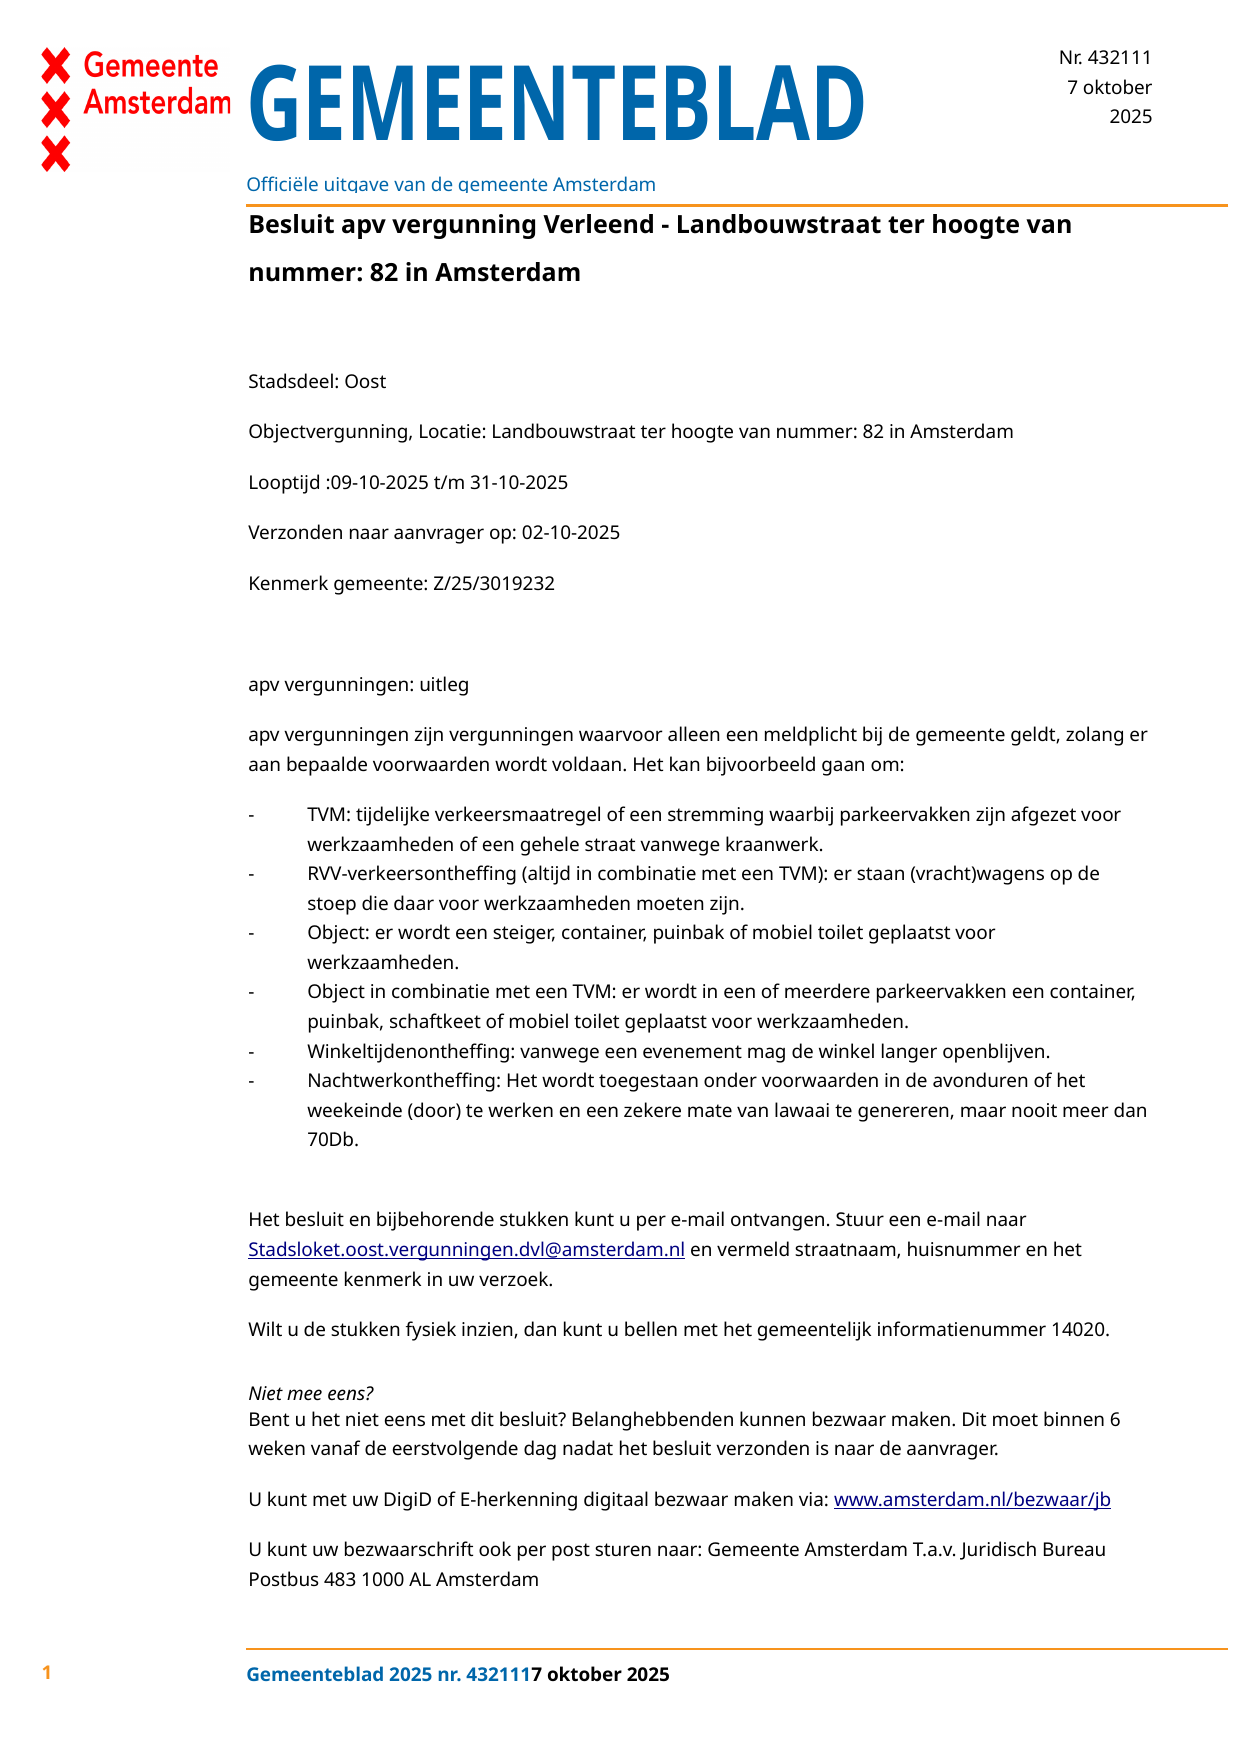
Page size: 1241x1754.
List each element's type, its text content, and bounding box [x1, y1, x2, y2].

text apv vergunningen: uitleg [248, 671, 1152, 697]
list Object: er wordt een steiger, container, puinbak of mobiel toilet geplaatst voor werkzaamheden. [248, 919, 1152, 975]
list Winkeltijdenontheffing: vanwege een evenement mag de winkel langer openblijven. [248, 1038, 1152, 1064]
list Object in combinatie met een TVM: er wordt in een of meerdere parkeervakken een container, puinbak, schaftkeet of mobiel toilet geplaatst voor werkzaamheden. [248, 979, 1152, 1034]
text Looptijd :09-10-2025 t/m 31-10-2025 [248, 469, 1152, 495]
text Verzonden naar aanvrager op: 02-10-2025 [248, 519, 1152, 545]
list TVM: tijdelijke verkeersmaatregel of een stremming waarbij parkeervakken zijn afgezet voor werkzaamheden of een gehele straat vanwege kraanwerk. [248, 801, 1152, 857]
picture [41, 47, 231, 172]
text Bent u het niet eens met dit besluit? Belanghebbenden kunnen bezwaar maken. Dit moet binnen 6 weken vanaf de eerstvolgende dag nadat het besluit verzonden is naar de aanvrager. [248, 1406, 1152, 1461]
text apv vergunningen zijn vergunningen waarvoor alleen een meldplicht bij de gemeente geldt, zolang er aan bepaalde voorwaarden wordt voldaan. Het kan bijvoorbeeld gaan om: [248, 721, 1152, 777]
text Wilt u de stukken fysiek inzien, dan kunt u bellen met het gemeentelijk informatienummer 14020. [248, 1316, 1152, 1342]
text Kenmerk gemeente: Z/25/3019232 [248, 570, 1152, 596]
text Stadsdeel: Oost [248, 368, 1152, 394]
list Nachtwerkontheffing: Het wordt toegestaan onder voorwaarden in de avonduren of het weekeinde (door) te werken en een zekere mate van lawaai te genereren, maar nooit meer dan 70Db. [248, 1067, 1152, 1152]
text Het besluit en bijbehorende stukken kunt u per e-mail ontvangen. Stuur een e-mail naar Stadsloket.oost.vergunningen.dvl@amsterdam.nl en vermeld straatnaam, huisnummer en het gemeente kenmerk in uw verzoek. [248, 1207, 1152, 1292]
text U kunt uw bezwaarschrift ook per post sturen naar: Gemeente Amsterdam T.a.v. Juridisch Bureau Postbus 483 1000 AL Amsterdam [248, 1536, 1152, 1592]
text Besluit apv vergunning Verleend - Landbouwstraat ter hoogte van nummer: 82 in Amsterdam [248, 207, 1152, 288]
list RVV-verkeersontheffing (altijd in combinatie met een TVM): er staan (vracht)wagens op de stoep die daar voor werkzaamheden moeten zijn. [248, 860, 1152, 916]
text Objectvergunning, Locatie: Landbouwstraat ter hoogte van nummer: 82 in Amsterdam [248, 419, 1152, 444]
text Niet mee eens? [248, 1380, 1152, 1406]
text U kunt met uw DigiD of E-herkenning digitaal bezwaar maken via: www.amsterdam.nl/bezwaar/jb [248, 1486, 1152, 1512]
